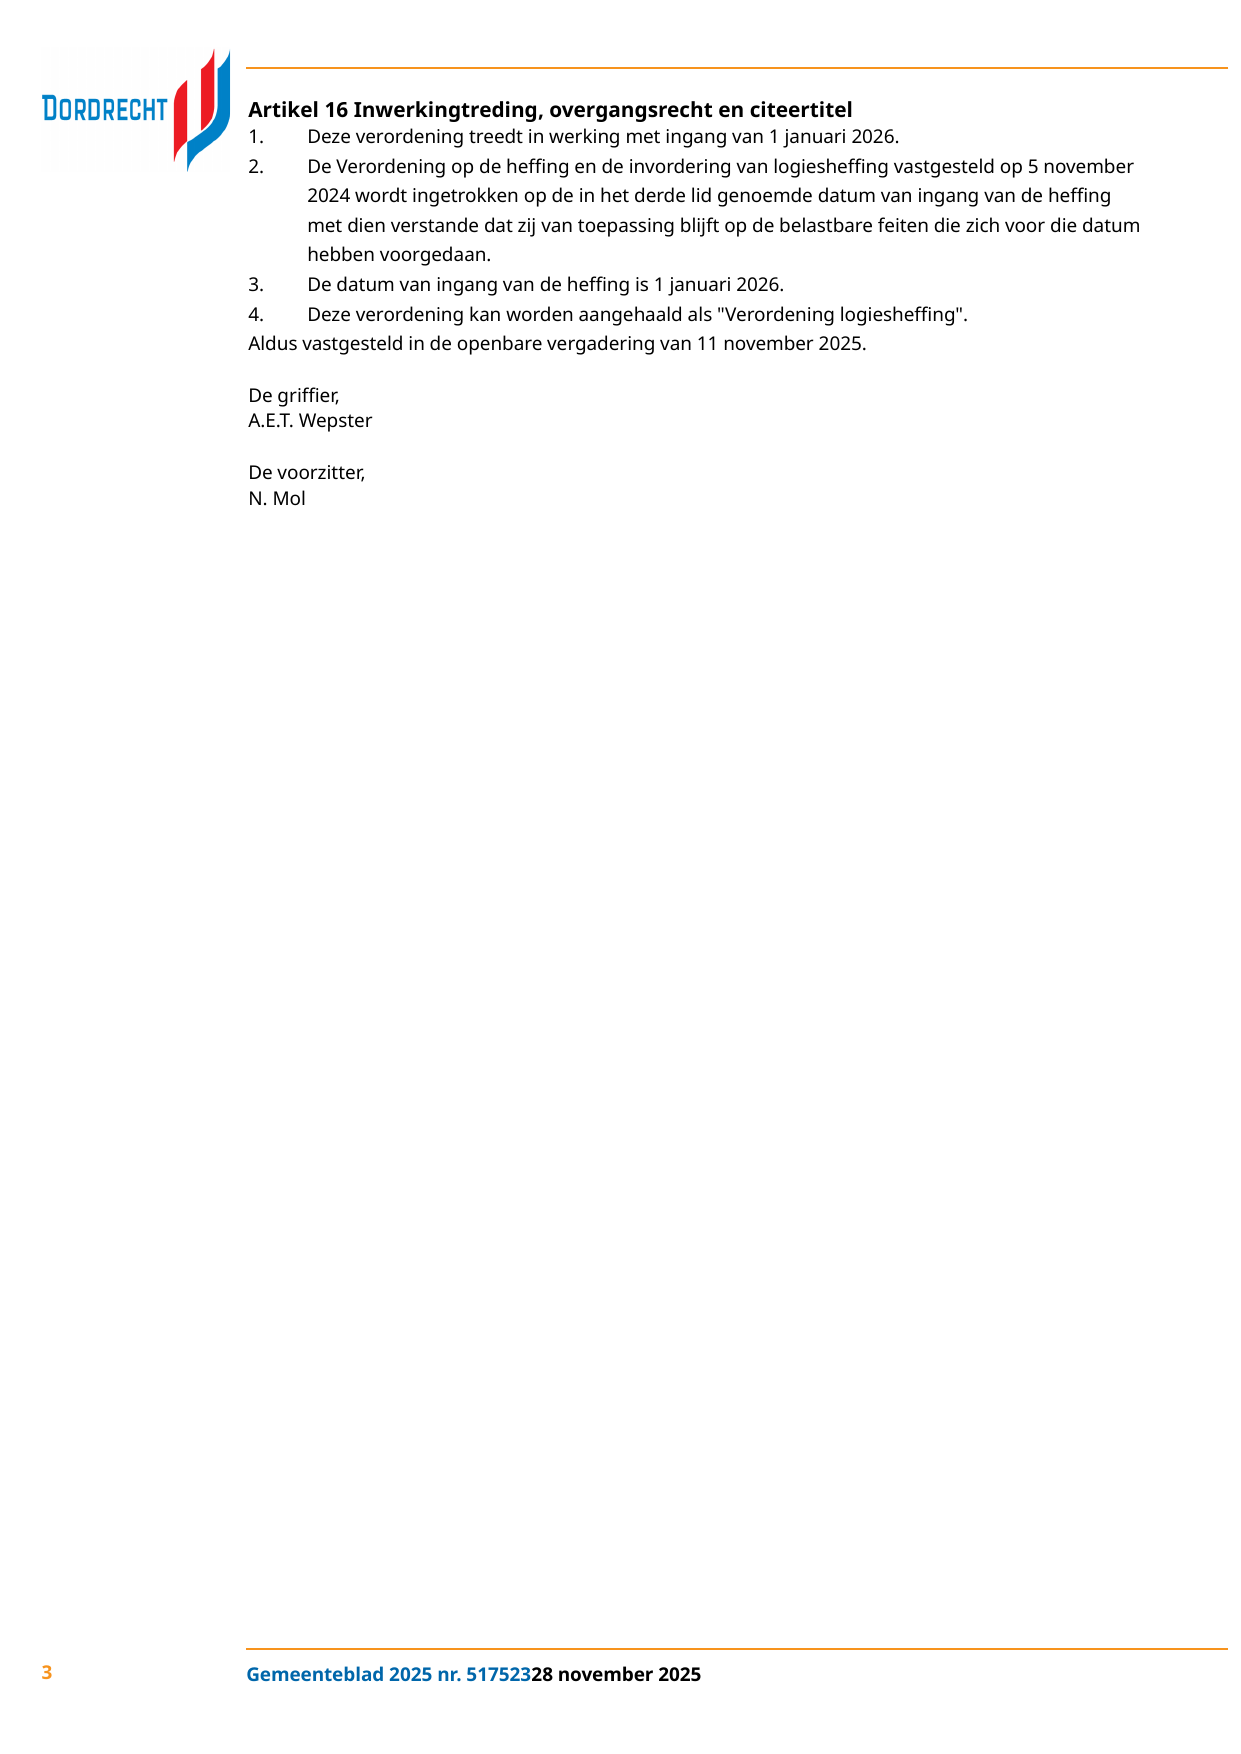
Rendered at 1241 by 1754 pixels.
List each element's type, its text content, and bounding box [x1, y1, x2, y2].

text Artikel 16 Inwerkingtreding, overgangsrecht en citeertitel [248, 95, 1152, 123]
text A.E.T. Wepster [248, 407, 1152, 433]
text Aldus vastgesteld in de openbare vergadering van 11 november 2025. [248, 330, 1152, 356]
text De griffier, [248, 382, 1152, 407]
list De Verordening op de heffing en de invordering van logiesheffing vastgesteld op 5 november 2024 wordt ingetrokken op de in het derde lid genoemde datum van ingang van de heffing met dien verstande dat zij van toepassing blijft op de belastbare feiten die zich voor die datum hebben voorgedaan. [248, 153, 1152, 267]
list Deze verordening kan worden aangehaald als "Verordening logiesheffing". [248, 301, 1152, 326]
list Deze verordening treedt in werking met ingang van 1 januari 2026. [248, 123, 1152, 149]
text De voorzitter, [248, 459, 1152, 485]
text N. Mol [248, 485, 1152, 510]
picture [41, 47, 231, 172]
list De datum van ingang van de heffing is 1 januari 2026. [248, 271, 1152, 297]
